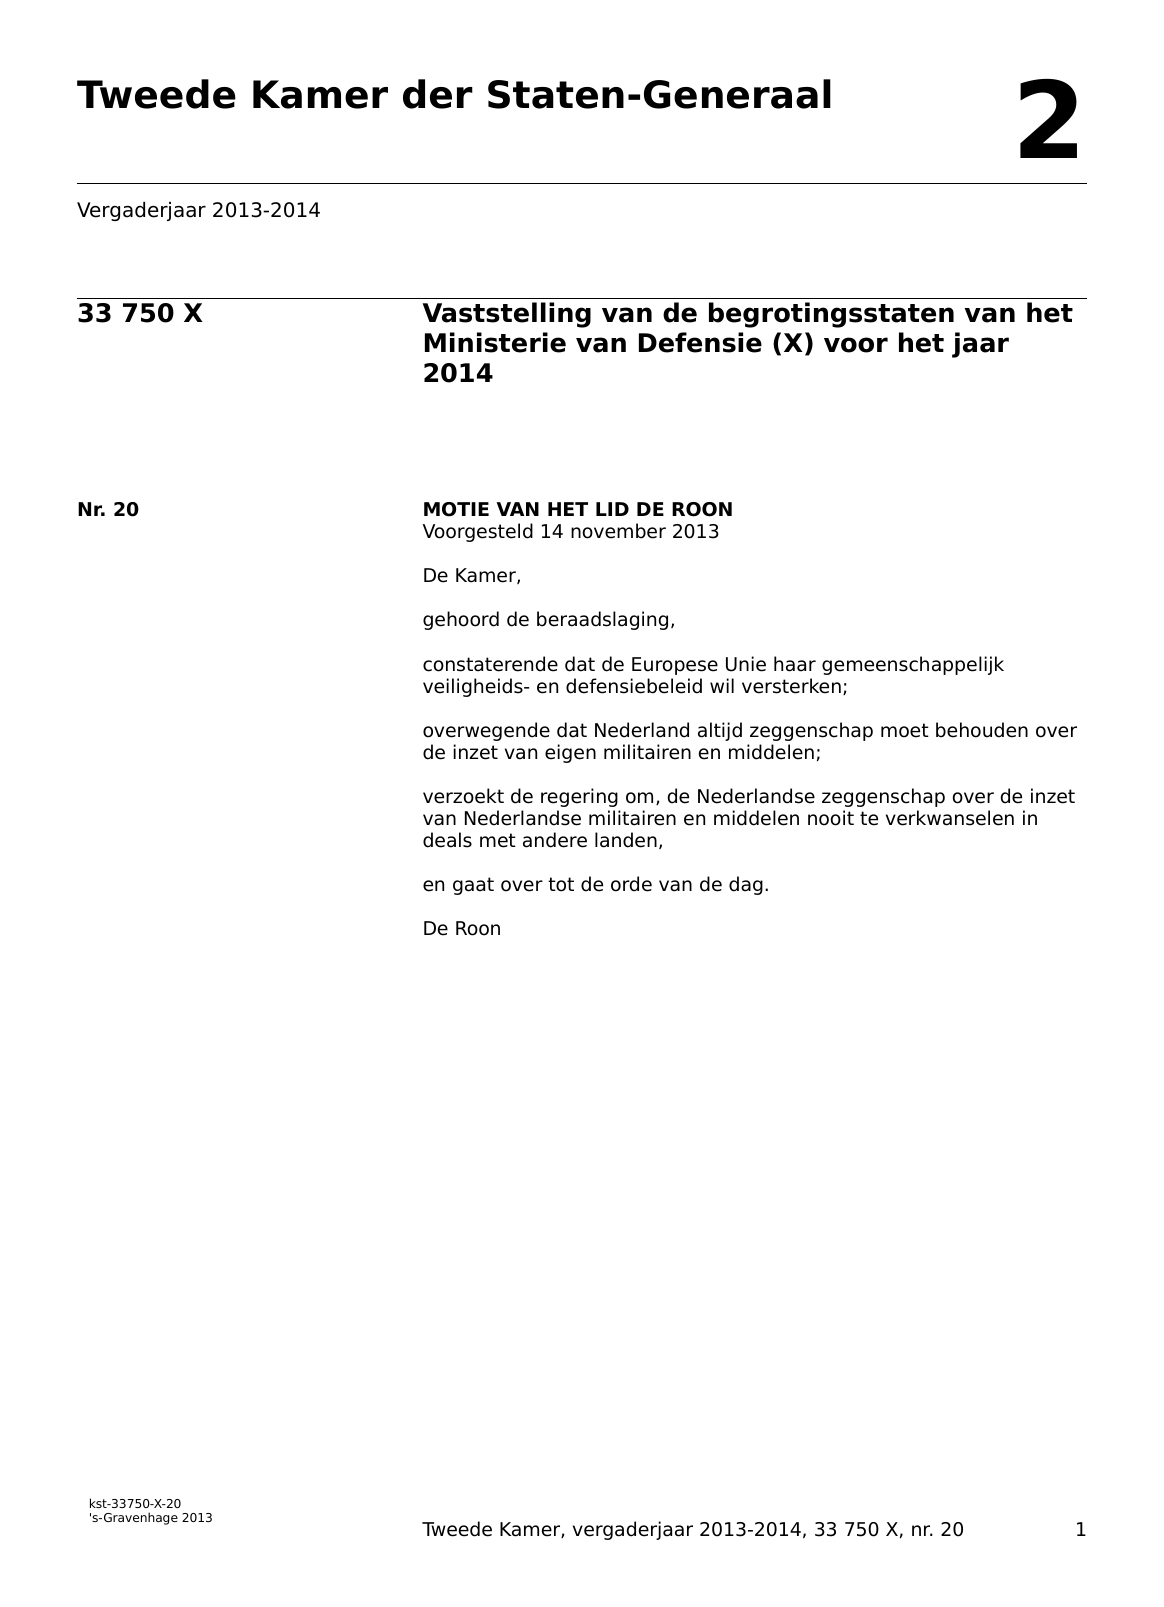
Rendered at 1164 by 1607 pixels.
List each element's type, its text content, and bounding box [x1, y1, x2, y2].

text overwegende dat Nederland altijd zeggenschap moet behouden over de inzet van eigen militairen en middelen; [422, 720, 1087, 764]
text De Kamer, [422, 565, 1087, 587]
table_header Tweede Kamer der Staten-Generaal [77, 59, 886, 183]
text constaterende dat de Europese Unie haar gemeenschappelijk veiligheids- en defensiebeleid wil versterken; [422, 653, 1087, 697]
table_header 2 [886, 59, 1087, 183]
text gehoord de beraadslaging, [422, 609, 1087, 631]
text De Roon [422, 918, 1087, 940]
text kst-33750-X-20 [88, 1497, 323, 1511]
text en gaat over tot de orde van de dag. [422, 874, 1087, 896]
subtitle Nr. 20 MOTIE VAN HET LID DE ROON [77, 499, 1087, 521]
text verzoekt de regering om, de Nederlandse zeggenschap over de inzet van Nederlandse militairen en middelen nooit te verkwanselen in deals met andere landen, [422, 786, 1087, 852]
text Voorgesteld 14 november 2013 [422, 521, 1087, 543]
subtitle 33 750 X Vaststelling van de begrotingsstaten van het Ministerie van Defensie (X) voor het jaar 2014 [77, 299, 1087, 388]
text 's-Gravenhage 2013 [88, 1511, 323, 1525]
table_cell Vergaderjaar 2013-2014 [77, 184, 1087, 298]
